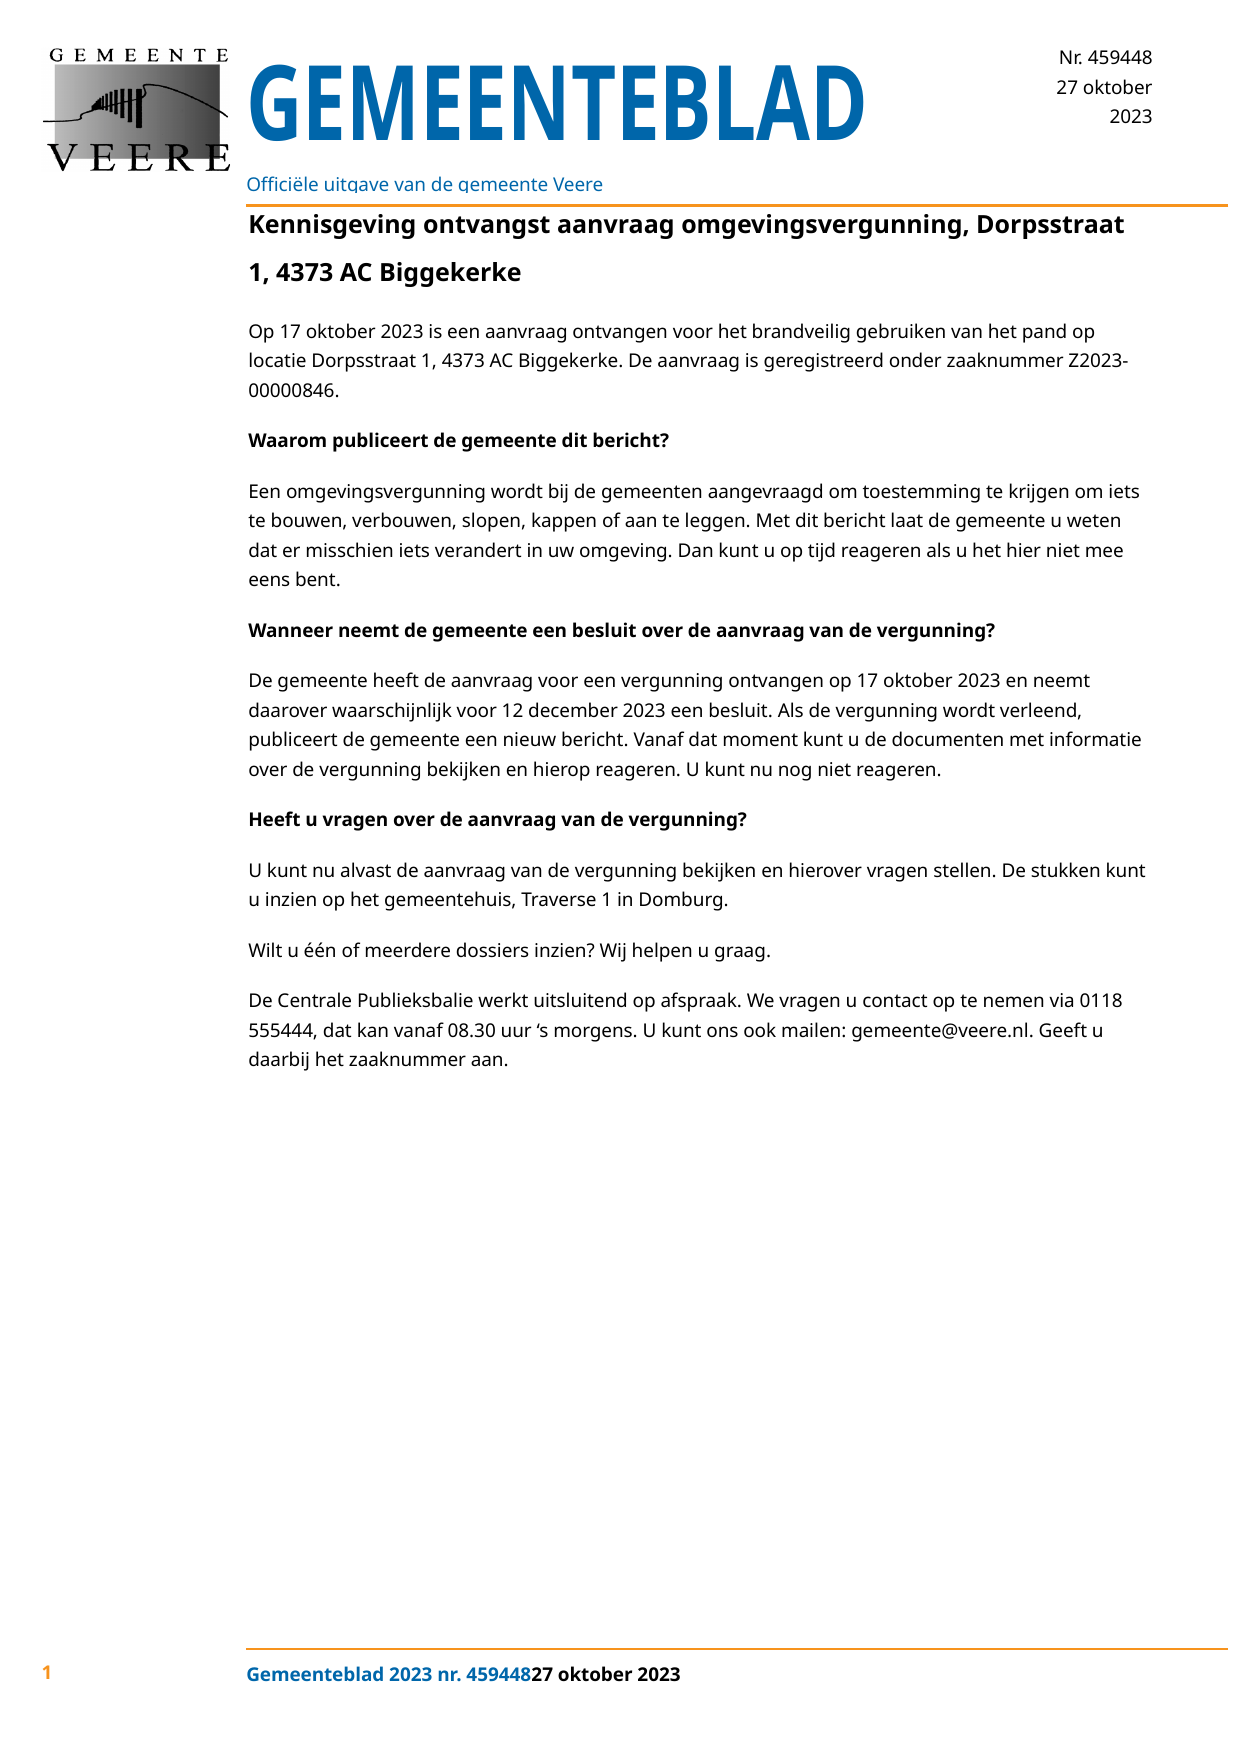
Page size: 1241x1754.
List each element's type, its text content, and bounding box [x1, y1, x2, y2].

text De Centrale Publieksbalie werkt uitsluitend op afspraak. We vragen u contact op te nemen via 0118 555444, dat kan vanaf 08.30 uur ‘s morgens. U kunt ons ook mailen: gemeente@veere.nl. Geeft u daarbij het zaaknummer aan. [248, 987, 1152, 1072]
text U kunt nu alvast de aanvraag van de vergunning bekijken en hierover vragen stellen. De stukken kunt u inzien op het gemeentehuis, Traverse 1 in Domburg. [248, 857, 1152, 912]
text Waarom publiceert de gemeente dit bericht? [248, 427, 1152, 453]
text Op 17 oktober 2023 is een aanvraag ontvangen voor het brandveilig gebruiken van het pand op locatie Dorpsstraat 1, 4373 AC Biggekerke. De aanvraag is geregistreerd onder zaaknummer Z2023-00000846. [248, 318, 1152, 403]
text Wanneer neemt de gemeente een besluit over de aanvraag van de vergunning? [248, 617, 1152, 643]
text Een omgevingsvergunning wordt bij de gemeenten aangevraagd om toestemming te krijgen om iets te bouwen, verbouwen, slopen, kappen of aan te leggen. Met dit bericht laat de gemeente u weten dat er misschien iets verandert in uw omgeving. Dan kunt u op tijd reageren als u het hier niet mee eens bent. [248, 478, 1152, 592]
text De gemeente heeft de aanvraag voor een vergunning ontvangen op 17 oktober 2023 en neemt daarover waarschijnlijk voor 12 december 2023 een besluit. Als de vergunning wordt verleend, publiceert de gemeente een nieuw bericht. Vanaf dat moment kunt u de documenten met informatie over de vergunning bekijken en hierop reageren. U kunt nu nog niet reageren. [248, 667, 1152, 782]
picture [41, 47, 231, 172]
text Kennisgeving ontvangst aanvraag omgevingsvergunning, Dorpsstraat 1, 4373 AC Biggekerke [248, 207, 1152, 288]
text Heeft u vragen over de aanvraag van de vergunning? [248, 807, 1152, 832]
text Wilt u één of meerdere dossiers inzien? Wij helpen u graag. [248, 937, 1152, 963]
